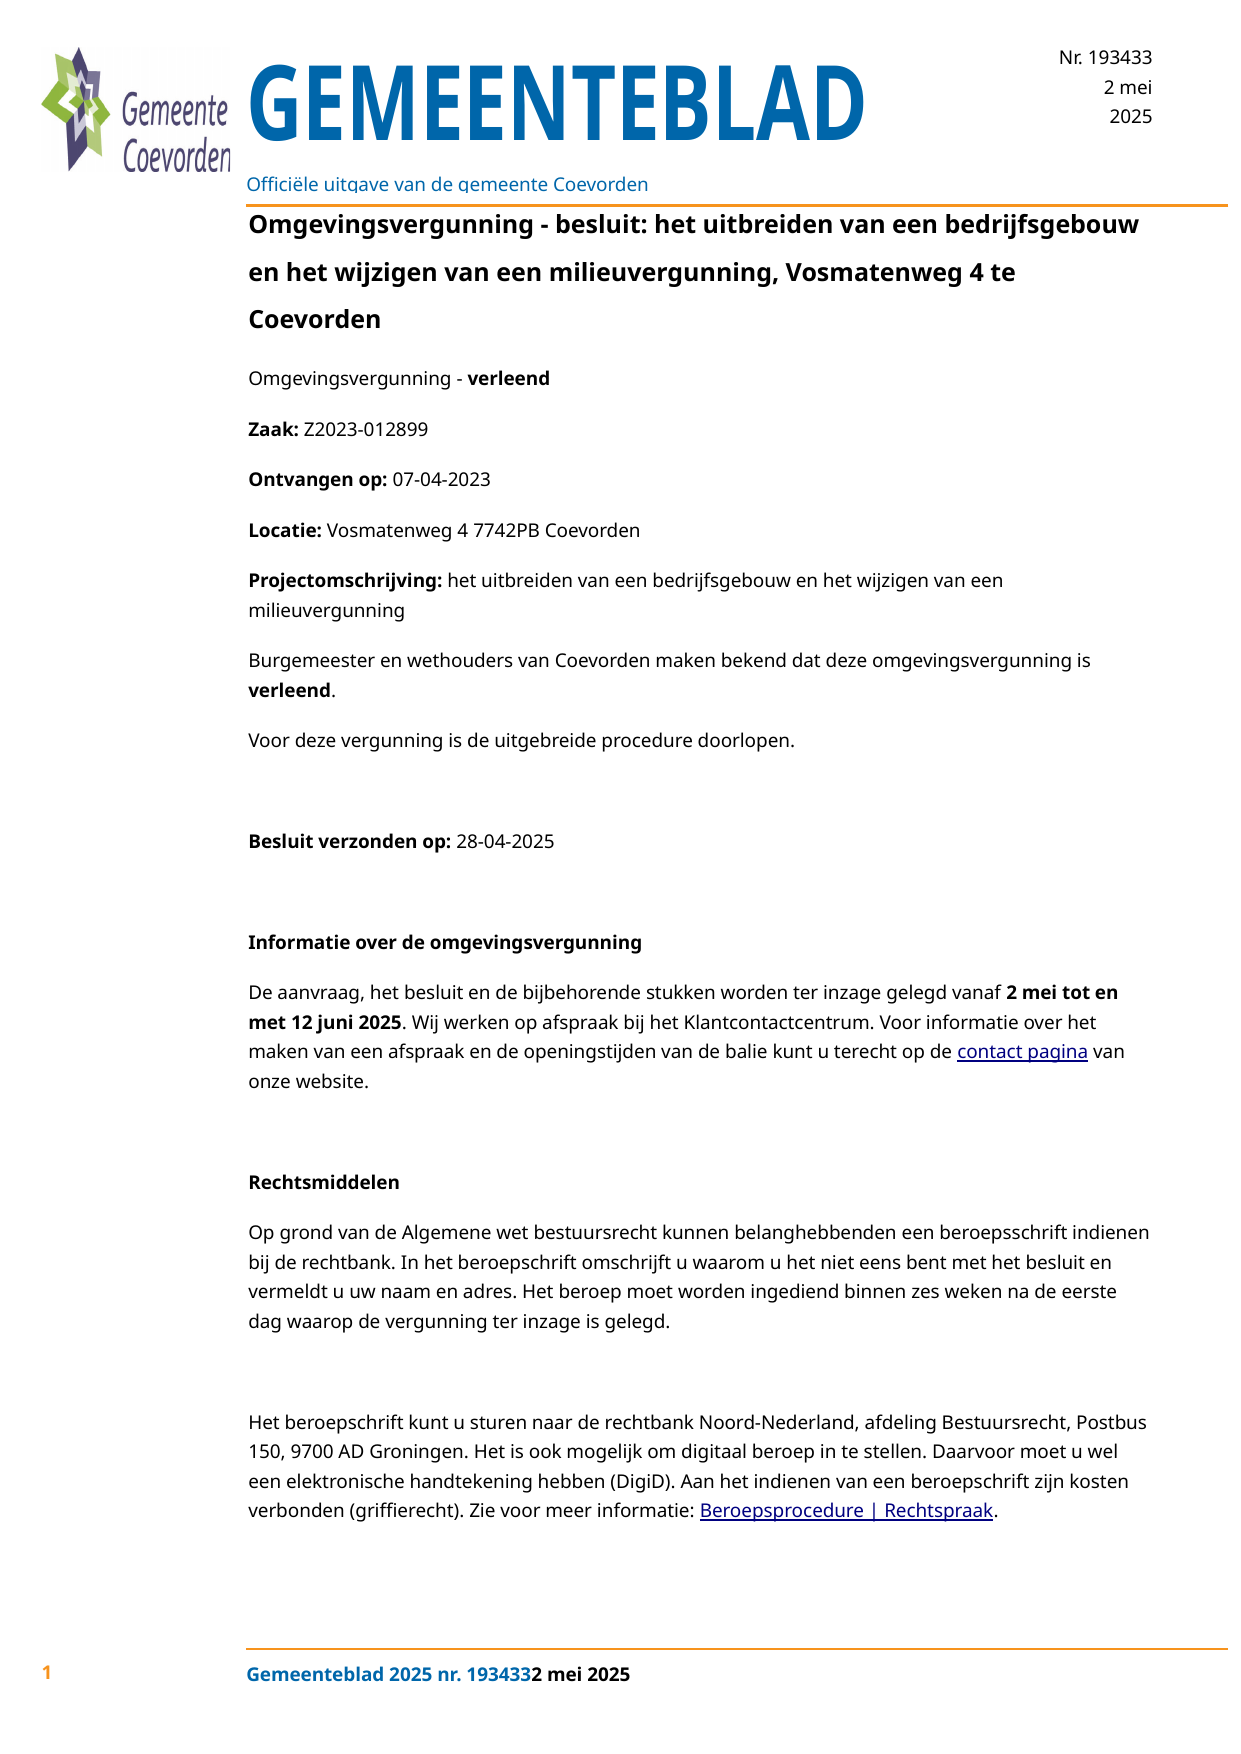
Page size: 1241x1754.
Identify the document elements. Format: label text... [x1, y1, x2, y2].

text Besluit verzonden op: 28-04-2025 [248, 828, 1152, 854]
text Ontvangen op: 07-04-2023 [248, 466, 1152, 492]
text Burgemeester en wethouders van Coevorden maken bekend dat deze omgevingsvergunning is verleend. [248, 647, 1152, 702]
picture [41, 47, 231, 172]
text De aanvraag, het besluit en de bijbehorende stukken worden ter inzage gelegd vanaf 2 mei tot en met 12 juni 2025. Wij werken op afspraak bij het Klantcontactcentrum. Voor informatie over het maken van een afspraak en de openingstijden van de balie kunt u terecht op de contact pagina van onze website. [248, 979, 1152, 1094]
text Op grond van de Algemene wet bestuursrecht kunnen belanghebbenden een beroepsschrift indienen bij de rechtbank. In het beroepschrift omschrijft u waarom u het niet eens bent met het besluit en vermeldt u uw naam en adres. Het beroep moet worden ingediend binnen zes weken na de eerste dag waarop de vergunning ter inzage is gelegd. [248, 1219, 1152, 1334]
text Informatie over de omgevingsvergunning [248, 929, 1152, 954]
text Zaak: Z2023-012899 [248, 416, 1152, 442]
text Locatie: Vosmatenweg 4 7742PB Coevorden [248, 517, 1152, 542]
text Het beroepschrift kunt u sturen naar de rechtbank Noord-Nederland, afdeling Bestuursrecht, Postbus 150, 9700 AD Groningen. Het is ook mogelijk om digitaal beroep in te stellen. Daarvoor moet u wel een elektronische handtekening hebben (DigiD). Aan het indienen van een beroepschrift zijn kosten verbonden (griffierecht). Zie voor meer informatie: Beroepsprocedure | Rechtspraak. [248, 1409, 1152, 1523]
text Voor deze vergunning is de uitgebreide procedure doorlopen. [248, 727, 1152, 753]
text Rechtsmiddelen [248, 1169, 1152, 1194]
text Omgevingsvergunning - verleend [248, 366, 1152, 391]
text Projectomschrijving: het uitbreiden van een bedrijfsgebouw en het wijzigen van een milieuvergunning [248, 567, 1152, 622]
text Omgevingsvergunning - besluit: het uitbreiden van een bedrijfsgebouw en het wijzigen van een milieuvergunning, Vosmatenweg 4 te Coevorden [248, 207, 1152, 336]
